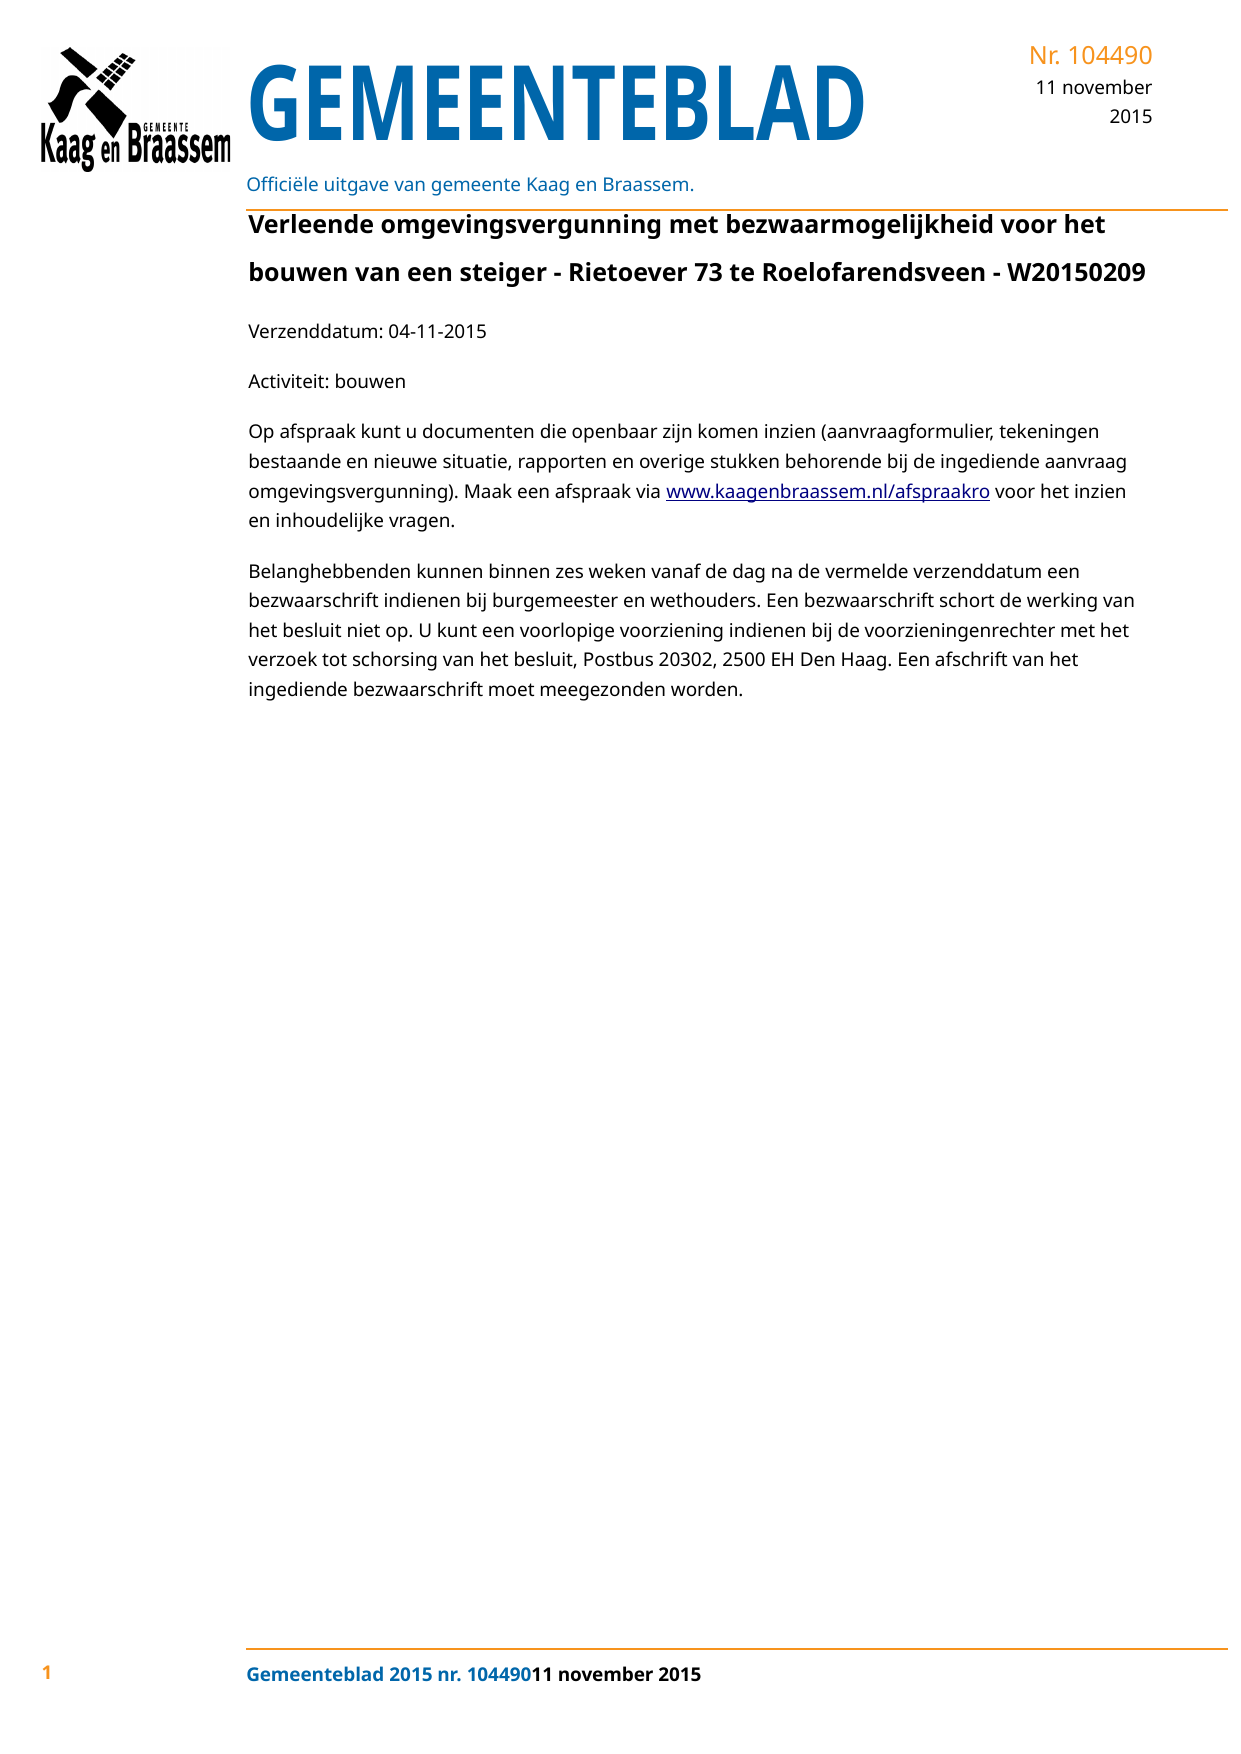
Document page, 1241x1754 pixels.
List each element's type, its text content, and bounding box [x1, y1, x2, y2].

text Verleende omgevingsvergunning met bezwaarmogelijkheid voor het bouwen van een steiger - Rietoever 73 te Roelofarendsveen - W20150209 [248, 211, 1152, 288]
text Op afspraak kunt u documenten die openbaar zijn komen inzien (aanvraagformulier, tekeningen bestaande en nieuwe situatie, rapporten en overige stukken behorende bij de ingediende aanvraag omgevingsvergunning). Maak een afspraak via www.kaagenbraassem.nl/afspraakro voor het inzien en inhoudelijke vragen. [248, 419, 1152, 533]
text Activiteit: bouwen [248, 368, 1152, 394]
picture [41, 47, 231, 172]
text Verzenddatum: 04-11-2015 [248, 318, 1152, 344]
text Belanghebbenden kunnen binnen zes weken vanaf de dag na de vermelde verzenddatum een bezwaarschrift indienen bij burgemeester en wethouders. Een bezwaarschrift schort de werking van het besluit niet op. U kunt een voorlopige voorziening indienen bij de voorzieningenrechter met het verzoek tot schorsing van het besluit, Postbus 20302, 2500 EH Den Haag. Een afschrift van het ingediende bezwaarschrift moet meegezonden worden. [248, 558, 1152, 702]
